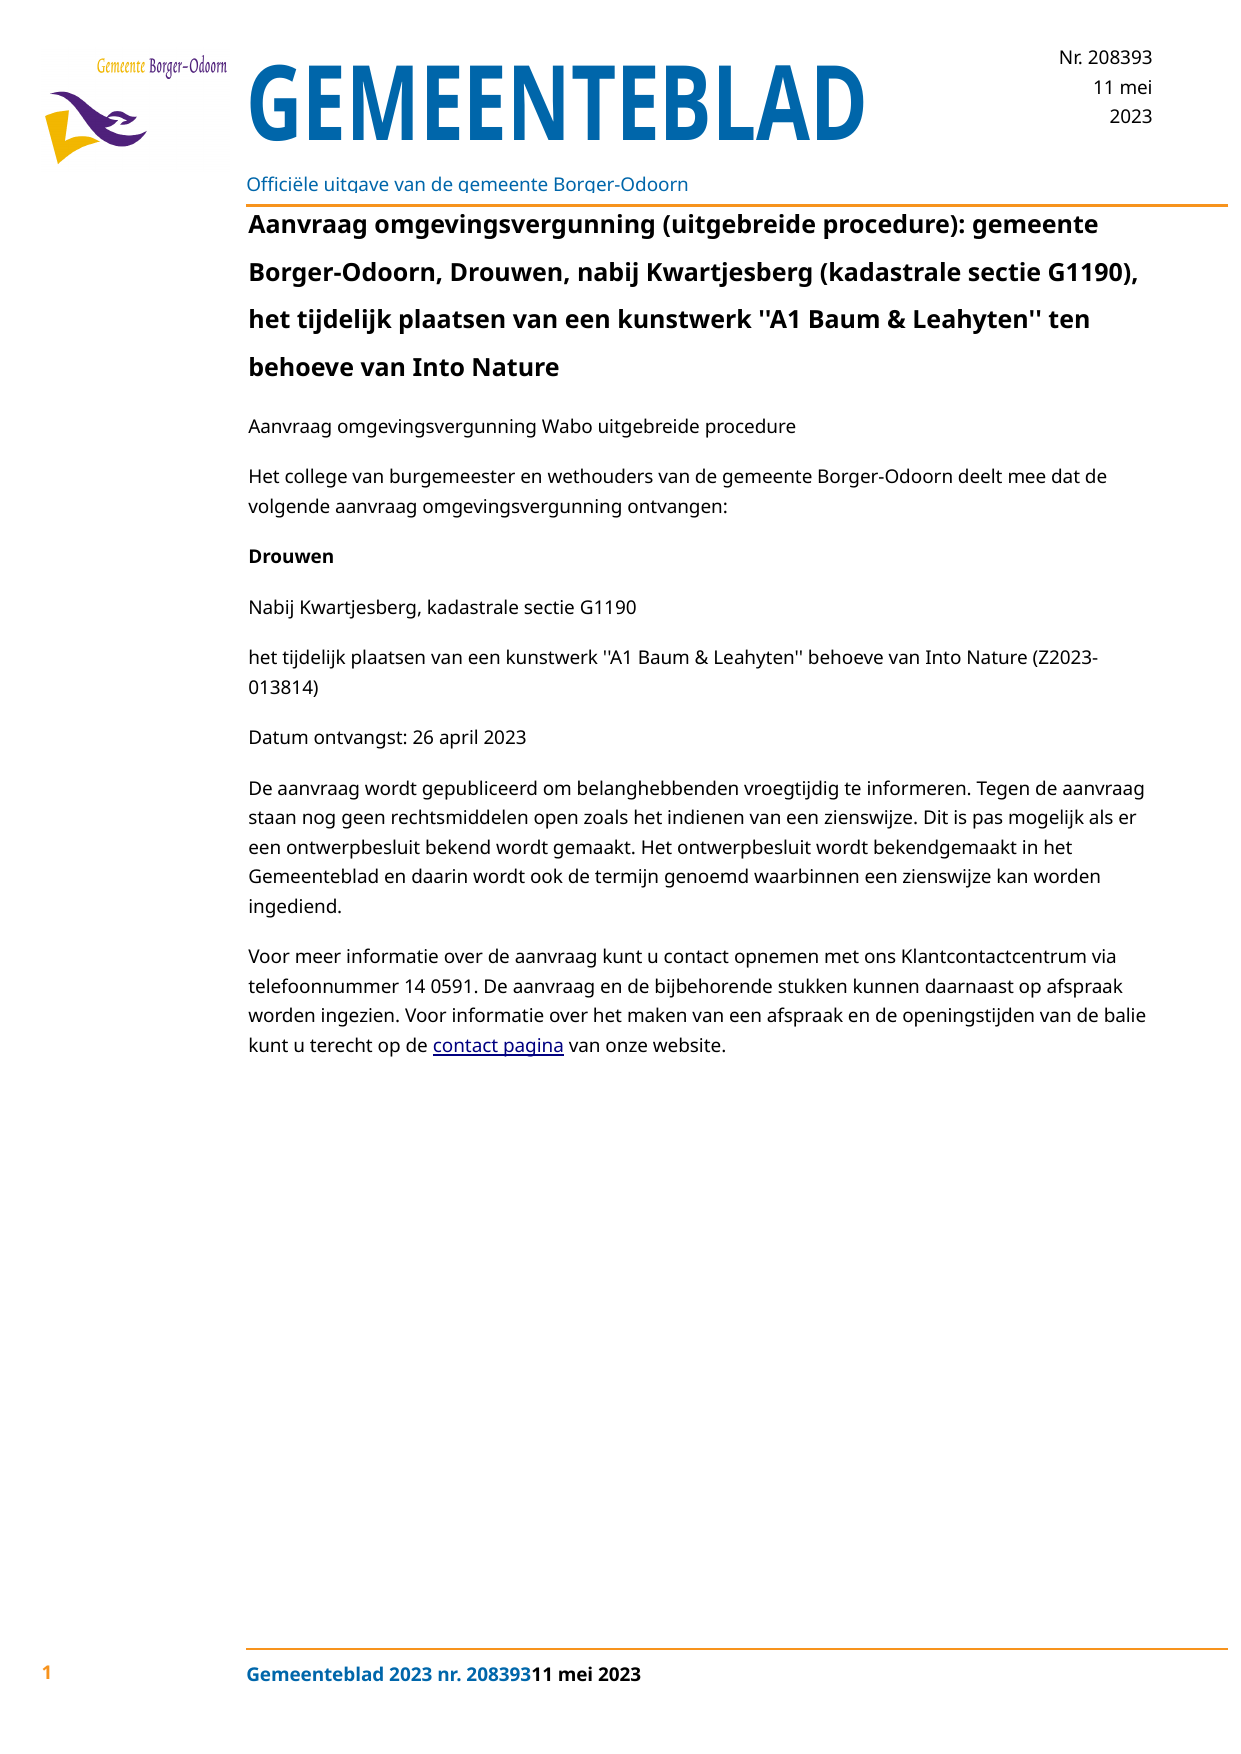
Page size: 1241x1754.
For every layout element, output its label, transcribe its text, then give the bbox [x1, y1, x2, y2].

text het tijdelijk plaatsen van een kunstwerk ''A1 Baum & Leahyten'' behoeve van Into Nature (Z2023-013814) [248, 644, 1152, 700]
text Nabij Kwartjesberg, kadastrale sectie G1190 [248, 594, 1152, 620]
picture [41, 47, 231, 172]
text Voor meer informatie over de aanvraag kunt u contact opnemen met ons Klantcontactcentrum via telefoonnummer 14 0591. De aanvraag en de bijbehorende stukken kunnen daarnaast op afspraak worden ingezien. Voor informatie over het maken van een afspraak en de openingstijden van de balie kunt u terecht op de contact pagina van onze website. [248, 943, 1152, 1058]
text Het college van burgemeester en wethouders van de gemeente Borger-Odoorn deelt mee dat de volgende aanvraag omgevingsvergunning ontvangen: [248, 463, 1152, 519]
text Aanvraag omgevingsvergunning (uitgebreide procedure): gemeente Borger-Odoorn, Drouwen, nabij Kwartjesberg (kadastrale sectie G1190), het tijdelijk plaatsen van een kunstwerk ''A1 Baum & Leahyten'' ten behoeve van Into Nature [248, 207, 1152, 384]
text Aanvraag omgevingsvergunning Wabo uitgebreide procedure [248, 413, 1152, 439]
text De aanvraag wordt gepubliceerd om belanghebbenden vroegtijdig te informeren. Tegen de aanvraag staan nog geen rechtsmiddelen open zoals het indienen van een zienswijze. Dit is pas mogelijk als er een ontwerpbesluit bekend wordt gemaakt. Het ontwerpbesluit wordt bekendgemaakt in het Gemeenteblad en daarin wordt ook de termijn genoemd waarbinnen een zienswijze kan worden ingediend. [248, 775, 1152, 919]
text Datum ontvangst: 26 april 2023 [248, 724, 1152, 750]
text Drouwen [248, 543, 1152, 569]
